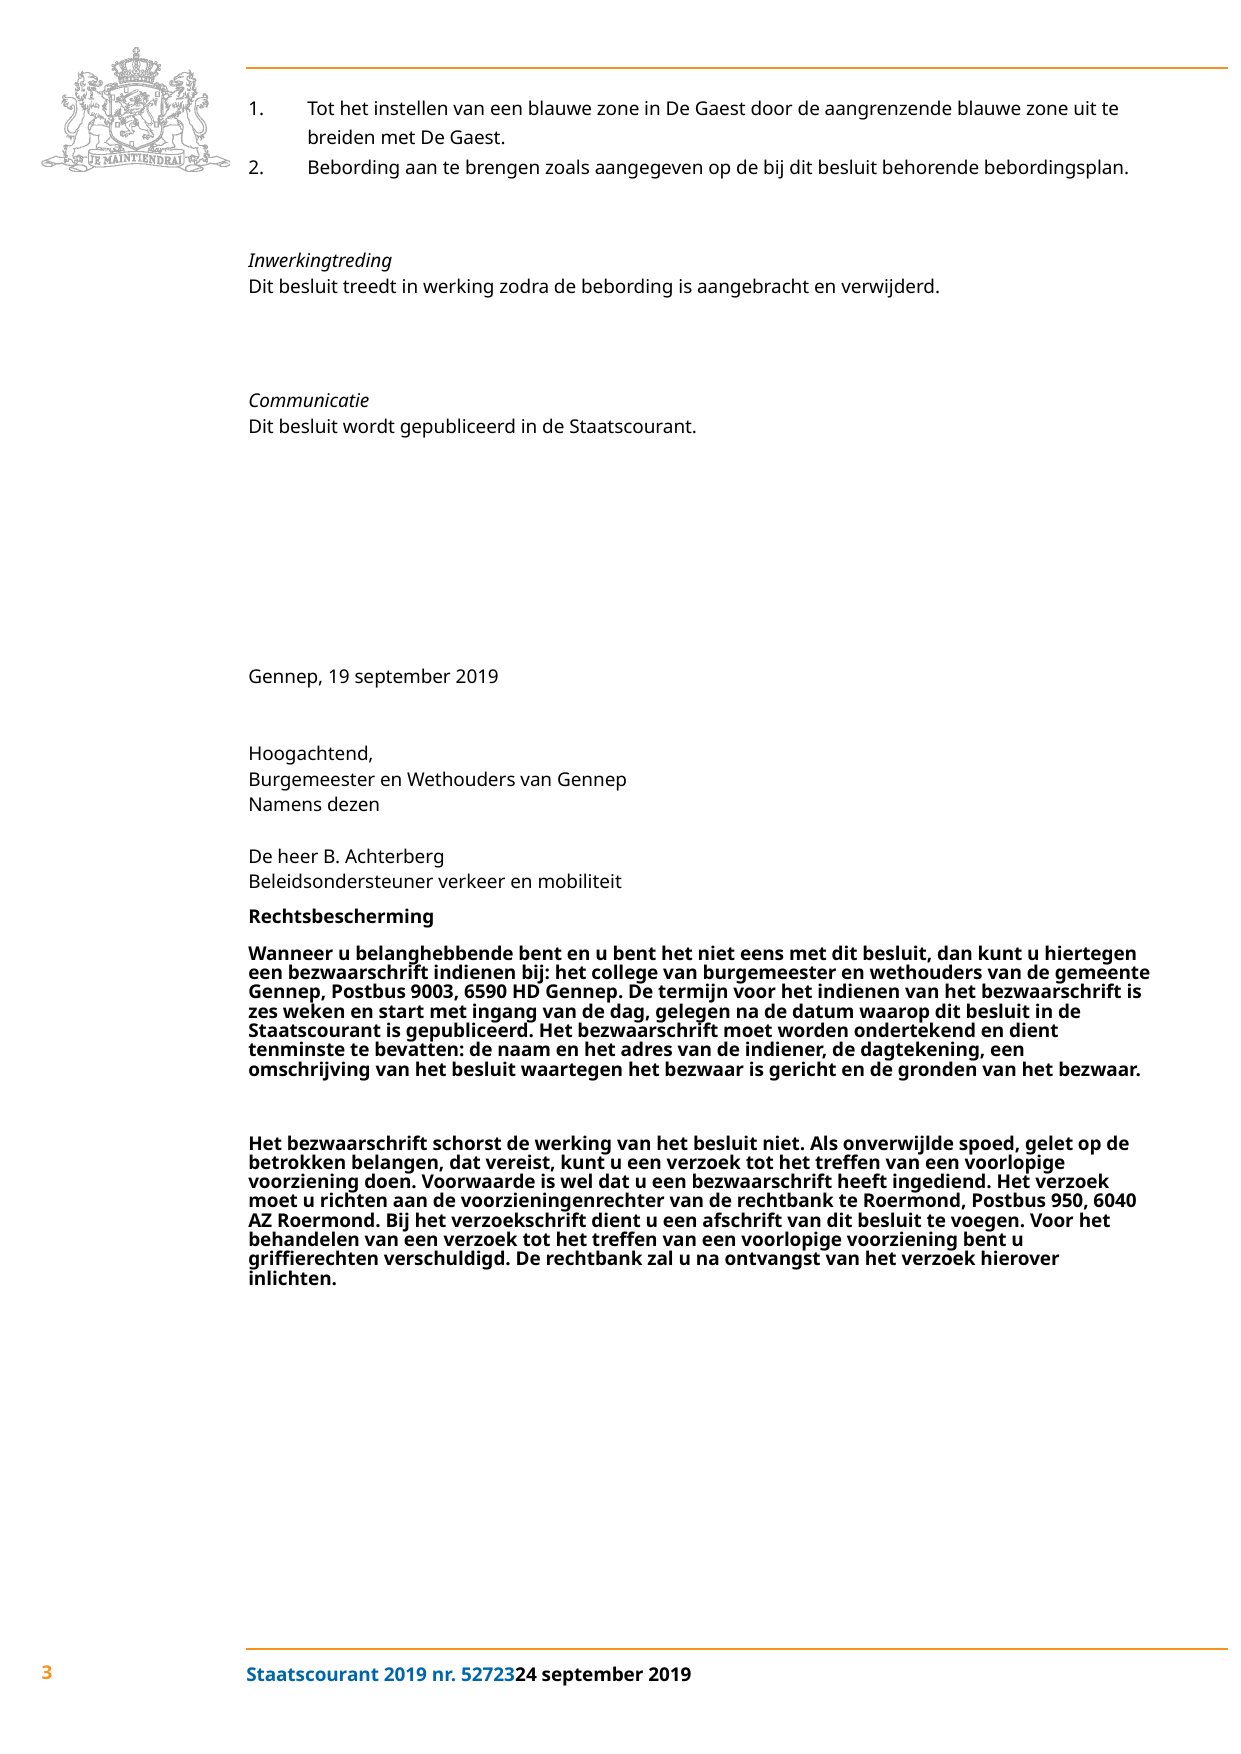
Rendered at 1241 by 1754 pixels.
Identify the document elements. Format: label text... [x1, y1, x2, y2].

text Inwerkingtreding [248, 247, 1152, 273]
picture [41, 47, 231, 172]
text Burgemeester en Wethouders van Gennep [248, 766, 1152, 791]
text Hoogachtend, [248, 740, 1152, 766]
list Bebording aan te brengen zoals aangegeven op de bij dit besluit behorende bebordingsplan. [248, 154, 1152, 180]
text Rechtsbescherming [248, 908, 1152, 927]
text Het bezwaarschrift schorst de werking van het besluit niet. Als onverwijlde spoed, gelet op de betrokken belangen, dat vereist, kunt u een verzoek tot het treffen van een voorlopige voorziening doen. Voorwaarde is wel dat u een bezwaarschrift heeft ingediend. Het verzoek moet u richten aan de voorzieningenrechter van de rechtbank te Roermond, Postbus 950, 6040 AZ Roermond. Bij het verzoekschrift dient u een afschrift van dit besluit te voegen. Voor het behandelen van een verzoek tot het treffen van een voorlopige voorziening bent u griffierechten verschuldigd. De rechtbank zal u na ontvangst van het verzoek hierover inlichten. [248, 1134, 1152, 1289]
text De heer B. Achterberg [248, 843, 1152, 869]
text Namens dezen [248, 791, 1152, 817]
list Tot het instellen van een blauwe zone in De Gaest door de aangrenzende blauwe zone uit te breiden met De Gaest. [248, 95, 1152, 150]
text Communicatie [248, 388, 1152, 413]
text Wanneer u belanghebbende bent en u bent het niet eens met dit besluit, dan kunt u hiertegen een bezwaarschrift indienen bij: het college van burgemeester en wethouders van de gemeente Gennep, Postbus 9003, 6590 HD Gennep. De termijn voor het indienen van het bezwaarschrift is zes weken en start met ingang van de dag, gelegen na de datum waarop dit besluit in de Staatscourant is gepubliceerd. Het bezwaarschrift moet worden ondertekend en dient tenminste te bevatten: de naam en het adres van de indiener, de dagtekening, een omschrijving van het besluit waartegen het bezwaar is gericht en de gronden van het bezwaar. [248, 945, 1152, 1080]
text Beleidsondersteuner verkeer en mobiliteit [248, 869, 1152, 894]
text Gennep, 19 september 2019 [248, 663, 1152, 688]
text Dit besluit wordt gepubliceerd in de Staatscourant. [248, 413, 1152, 439]
text Dit besluit treedt in werking zodra de bebording is aangebracht en verwijderd. [248, 273, 1152, 299]
